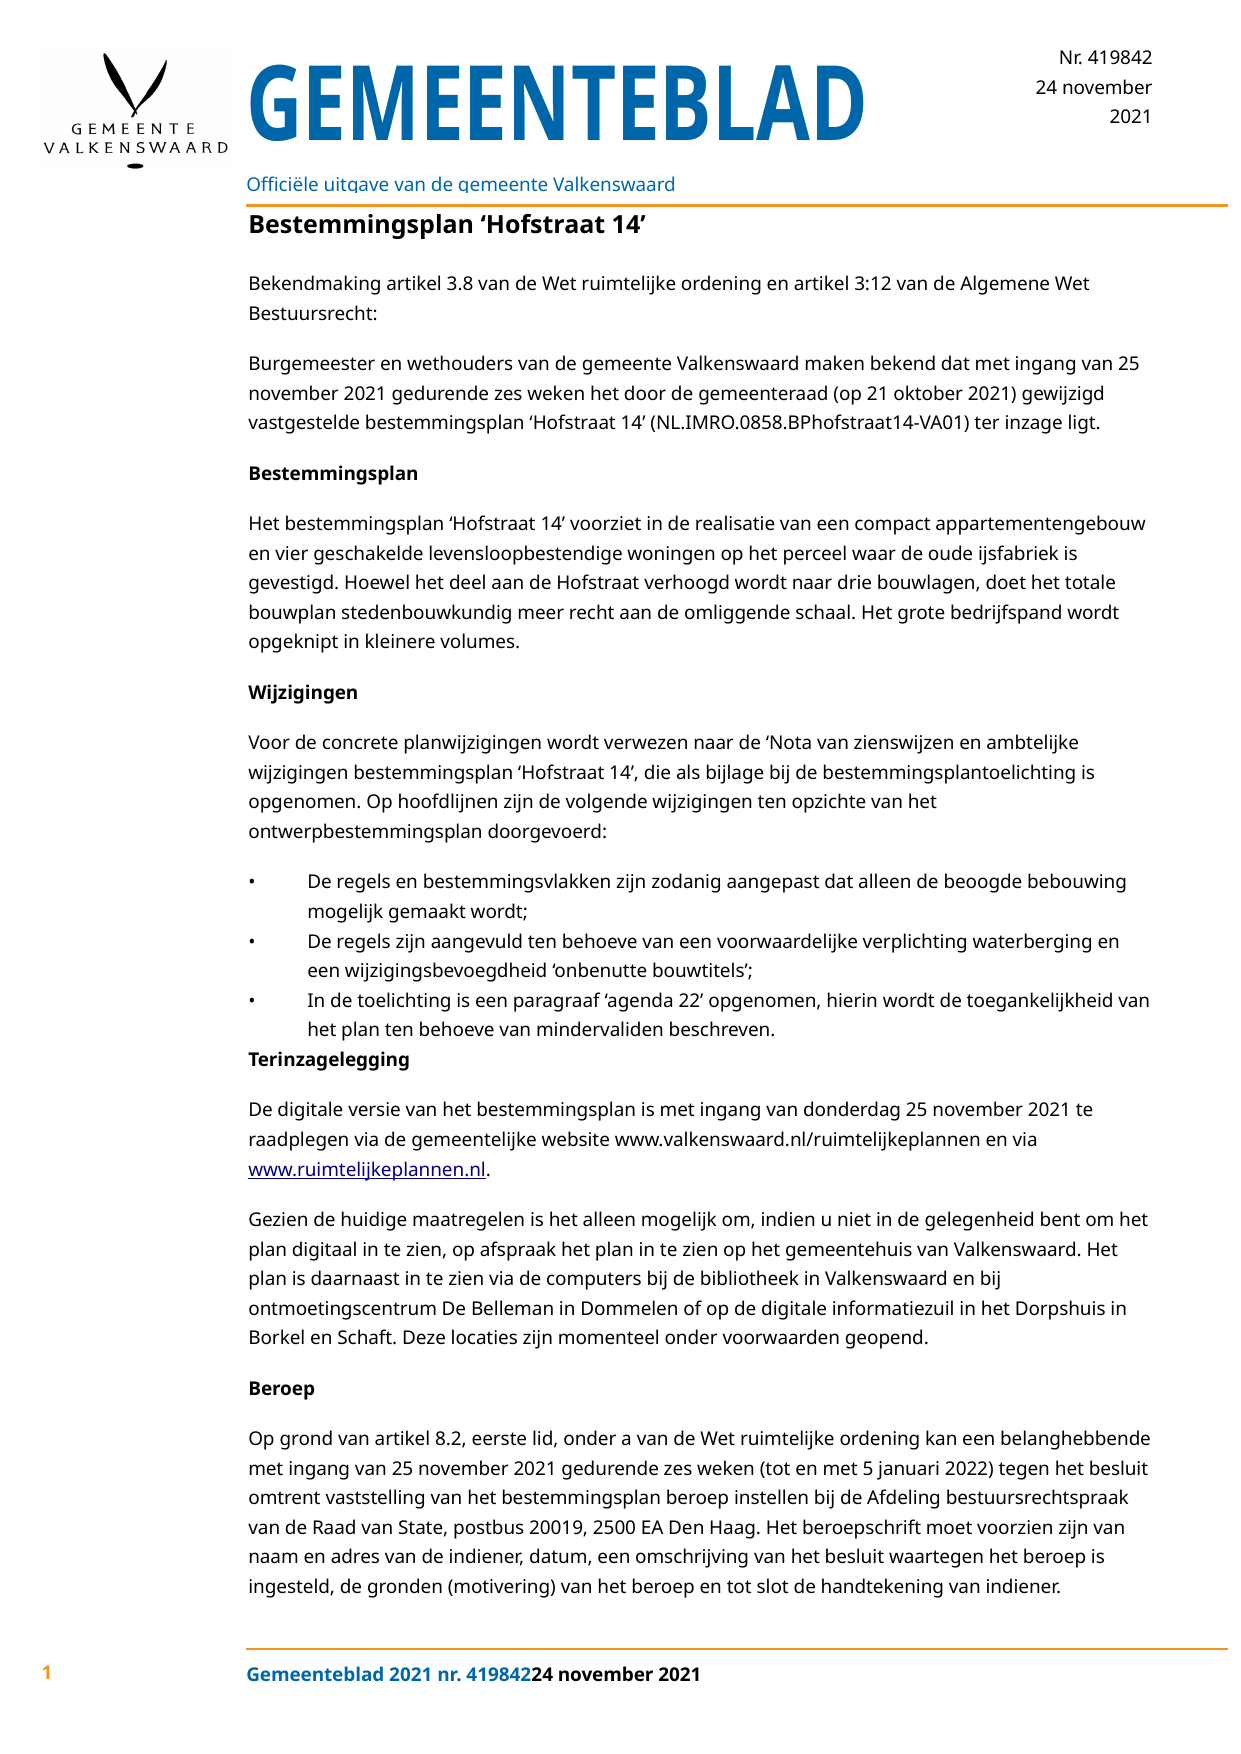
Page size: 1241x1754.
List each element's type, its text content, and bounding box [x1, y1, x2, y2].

text Terinzagelegging [248, 1046, 1152, 1072]
text Het bestemmingsplan ‘Hofstraat 14’ voorziet in de realisatie van een compact appartementengebouw en vier geschakelde levensloopbestendige woningen op het perceel waar de oude ijsfabriek is gevestigd. Hoewel het deel aan de Hofstraat verhoogd wordt naar drie bouwlagen, doet het totale bouwplan stedenbouwkundig meer recht aan de omliggende schaal. Het grote bedrijfspand wordt opgeknipt in kleinere volumes. [248, 510, 1152, 654]
text Bestemmingsplan ‘Hofstraat 14’ [248, 207, 1152, 241]
list De regels en bestemmingsvlakken zijn zodanig aangepast dat alleen de beoogde bebouwing mogelijk gemaakt wordt; [248, 869, 1152, 924]
text Wijzigingen [248, 679, 1152, 705]
text De digitale versie van het bestemmingsplan is met ingang van donderdag 25 november 2021 te raadplegen via de gemeentelijke website www.valkenswaard.nl/ruimtelijkeplannen en via www.ruimtelijkeplannen.nl. [248, 1097, 1152, 1181]
text Bekendmaking artikel 3.8 van de Wet ruimtelijke ordening en artikel 3:12 van de Algemene Wet Bestuursrecht: [248, 270, 1152, 326]
list In de toelichting is een paragraaf ‘agenda 22’ opgenomen, hierin wordt de toegankelijkheid van het plan ten behoeve van mindervaliden beschreven. [248, 987, 1152, 1042]
text Burgemeester en wethouders van de gemeente Valkenswaard maken bekend dat met ingang van 25 november 2021 gedurende zes weken het door de gemeenteraad (op 21 oktober 2021) gewijzigd vastgestelde bestemmingsplan ‘Hofstraat 14’ (NL.IMRO.0858.BPhofstraat14-VA01) ter inzage ligt. [248, 350, 1152, 435]
text Op grond van artikel 8.2, eerste lid, onder a van de Wet ruimtelijke ordening kan een belanghebbende met ingang van 25 november 2021 gedurende zes weken (tot en met 5 januari 2022) tegen het besluit omtrent vaststelling van het bestemmingsplan beroep instellen bij de Afdeling bestuursrechtspraak van de Raad van State, postbus 20019, 2500 EA Den Haag. Het beroepschrift moet voorzien zijn van naam en adres van de indiener, datum, een omschrijving van het besluit waartegen het beroep is ingesteld, de gronden (motivering) van het beroep en tot slot de handtekening van indiener. [248, 1425, 1152, 1599]
text Beroep [248, 1375, 1152, 1401]
list De regels zijn aangevuld ten behoeve van een voorwaardelijke verplichting waterberging en een wijzigingsbevoegdheid ‘onbenutte bouwtitels’; [248, 928, 1152, 983]
picture [41, 47, 231, 172]
text Gezien de huidige maatregelen is het alleen mogelijk om, indien u niet in de gelegenheid bent om het plan digitaal in te zien, op afspraak het plan in te zien op het gemeentehuis van Valkenswaard. Het plan is daarnaast in te zien via de computers bij de bibliotheek in Valkenswaard en bij ontmoetingscentrum De Belleman in Dommelen of op de digitale informatiezuil in het Dorpshuis in Borkel en Schaft. Deze locaties zijn momenteel onder voorwaarden geopend. [248, 1206, 1152, 1350]
text Voor de concrete planwijzigingen wordt verwezen naar de ‘Nota van zienswijzen en ambtelijke wijzigingen bestemmingsplan ‘Hofstraat 14’, die als bijlage bij de bestemmingsplantoelichting is opgenomen. Op hoofdlijnen zijn de volgende wijzigingen ten opzichte van het ontwerpbestemmingsplan doorgevoerd: [248, 729, 1152, 844]
text Bestemmingsplan [248, 460, 1152, 486]
